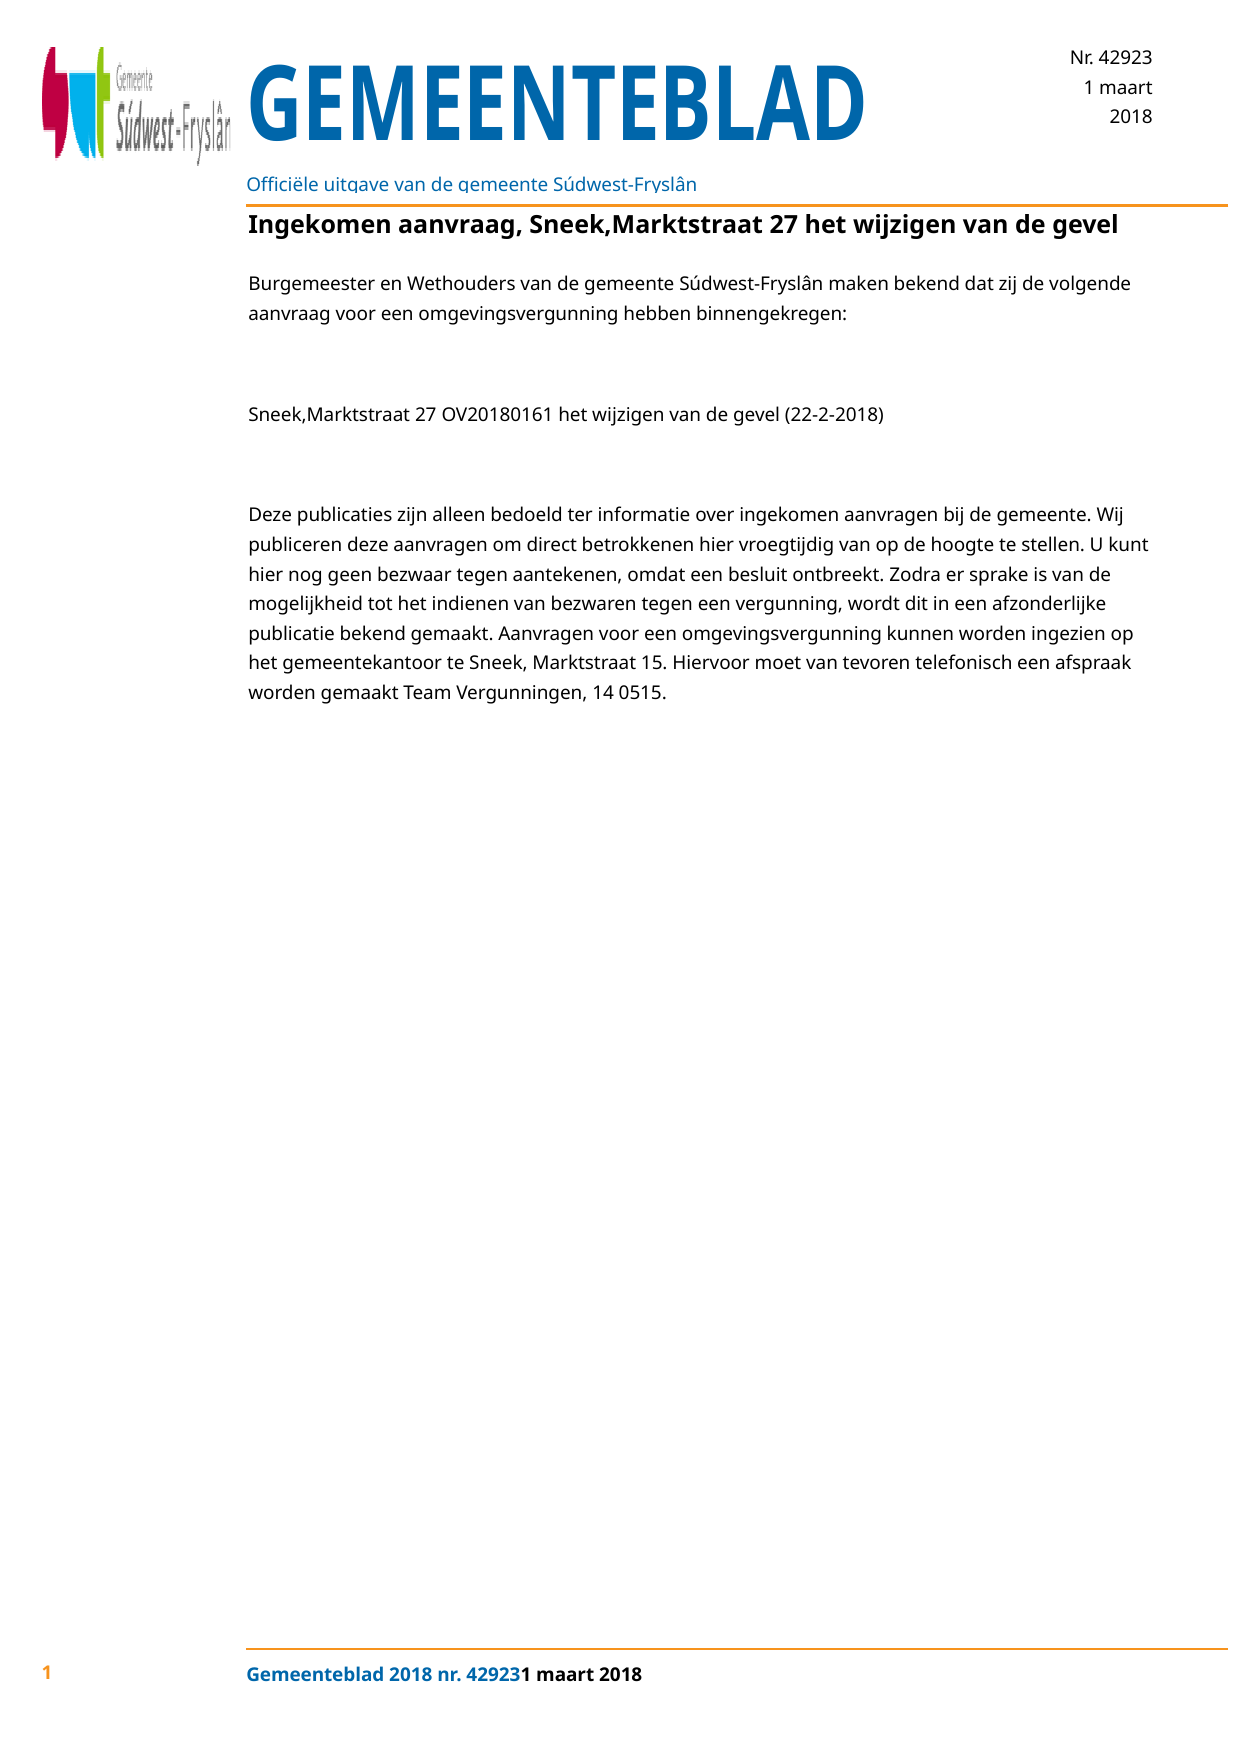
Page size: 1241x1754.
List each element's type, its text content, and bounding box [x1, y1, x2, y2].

text Ingekomen aanvraag, Sneek,Marktstraat 27 het wijzigen van de gevel [248, 207, 1152, 241]
text Deze publicaties zijn alleen bedoeld ter informatie over ingekomen aanvragen bij de gemeente. Wij publiceren deze aanvragen om direct betrokkenen hier vroegtijdig van op de hoogte te stellen. U kunt hier nog geen bezwaar tegen aantekenen, omdat een besluit ontbreekt. Zodra er sprake is van de mogelijkheid tot het indienen van bezwaren tegen een vergunning, wordt dit in een afzonderlijke publicatie bekend gemaakt. Aanvragen voor een omgevingsvergunning kunnen worden ingezien op het gemeentekantoor te Sneek, Marktstraat 15. Hiervoor moet van tevoren telefonisch een afspraak worden gemaakt Team Vergunningen, 14 0515. [248, 502, 1152, 705]
text Sneek,Marktstraat 27 OV20180161 het wijzigen van de gevel (22-2-2018) [248, 401, 1152, 426]
text Burgemeester en Wethouders van de gemeente Súdwest-Fryslân maken bekend dat zij de volgende aanvraag voor een omgevingsvergunning hebben binnengekregen: [248, 270, 1152, 326]
picture [41, 47, 231, 172]
